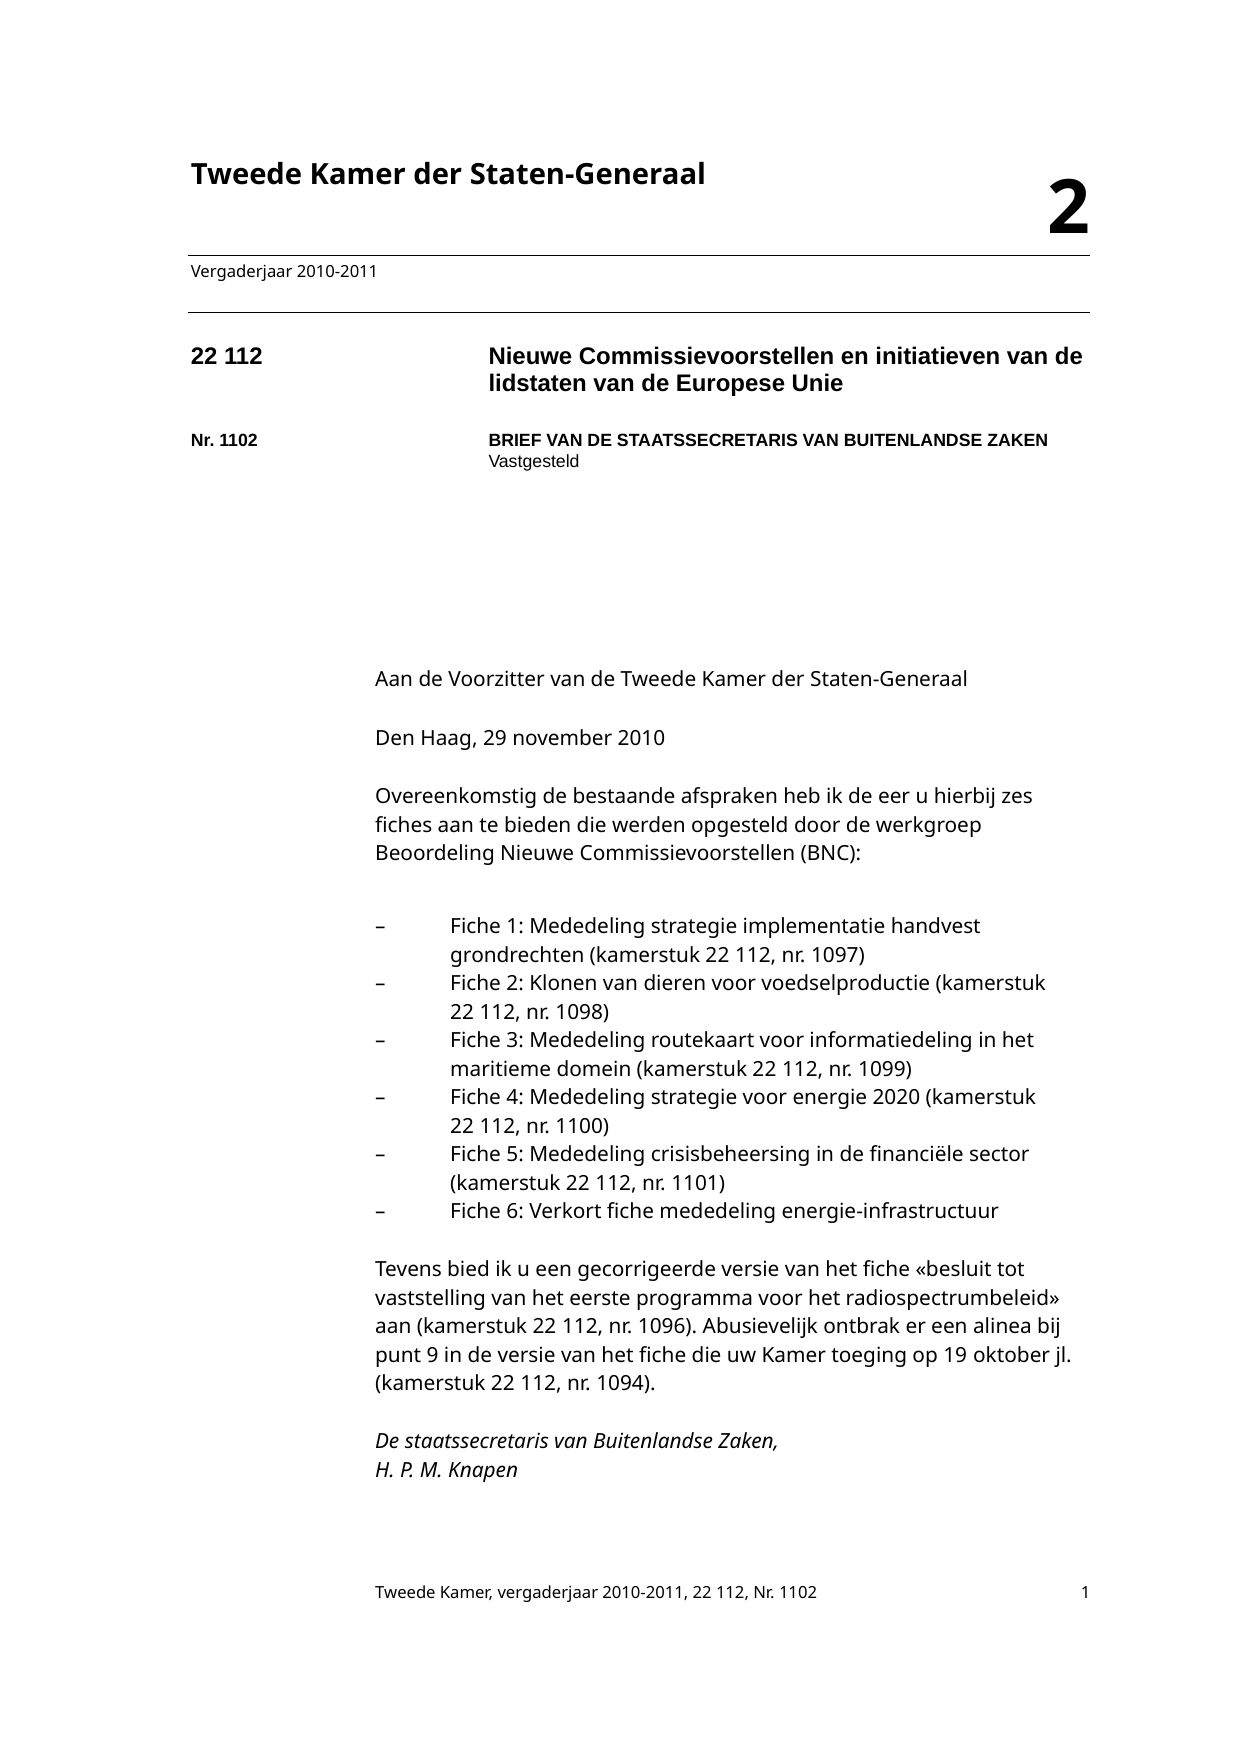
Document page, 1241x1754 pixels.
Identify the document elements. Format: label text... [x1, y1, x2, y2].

text Den Haag, 29 november 2010 [375, 723, 1090, 751]
text Overeenkomstig de bestaande afspraken heb ik de eer u hierbij zes fiches aan te bieden die werden opgesteld door de werkgroep Beoordeling Nieuwe Commissievoorstellen (BNC): [375, 781, 1090, 867]
table_cell 22 112 [188, 339, 485, 427]
list Fiche 2: Klonen van dieren voor voedselproductie (kamerstuk 22 112, nr. 1098) [375, 968, 1090, 1025]
table_cell BRIEF VAN DE STAATSSECRETARIS VAN BUITENLANDSE ZAKEN Vastgesteld [485, 427, 1090, 546]
list Fiche 5: Mededeling crisisbeheersing in de financiële sector (kamerstuk 22 112, nr. 1101) [375, 1139, 1090, 1196]
list Fiche 4: Mededeling strategie voor energie 2020 (kamerstuk 22 112, nr. 1100) [375, 1082, 1090, 1139]
list Fiche 1: Mededeling strategie implementatie handvest grondrechten (kamerstuk 22 112, nr. 1097) [375, 912, 1090, 968]
text H. P. M. Knapen [375, 1455, 1090, 1483]
text Tevens bied ik u een gecorrigeerde versie van het fiche «besluit tot vaststelling van het eerste programma voor het radiospectrumbeleid» aan (kamerstuk 22 112, nr. 1096). Abusievelijk ontbrak er een alinea bij punt 9 in de versie van het fiche die uw Kamer toeging op 19 oktober jl. (kamerstuk 22 112, nr. 1094). [375, 1254, 1090, 1397]
table_cell Nieuwe Commissievoorstellen en initiatieven van de lidstaten van de Europese Unie [485, 339, 1090, 427]
text Aan de Voorzitter van de Tweede Kamer der Staten-Generaal [375, 664, 1090, 693]
table_cell [188, 313, 485, 339]
list Fiche 6: Verkort fiche mededeling energie-infrastructuur [375, 1196, 1090, 1224]
table_cell [485, 256, 1090, 312]
table_cell Vergaderjaar 2010-2011 [188, 256, 485, 312]
table_cell [485, 313, 1090, 339]
table_cell Nr. 1102 [188, 427, 485, 546]
text De staatssecretaris van Buitenlandse Zaken, [375, 1427, 1090, 1455]
table_header 2 [910, 150, 1090, 255]
table_header Tweede Kamer der Staten-Generaal [188, 150, 909, 255]
list Fiche 3: Mededeling routekaart voor informatiedeling in het maritieme domein (kamerstuk 22 112, nr. 1099) [375, 1025, 1090, 1082]
